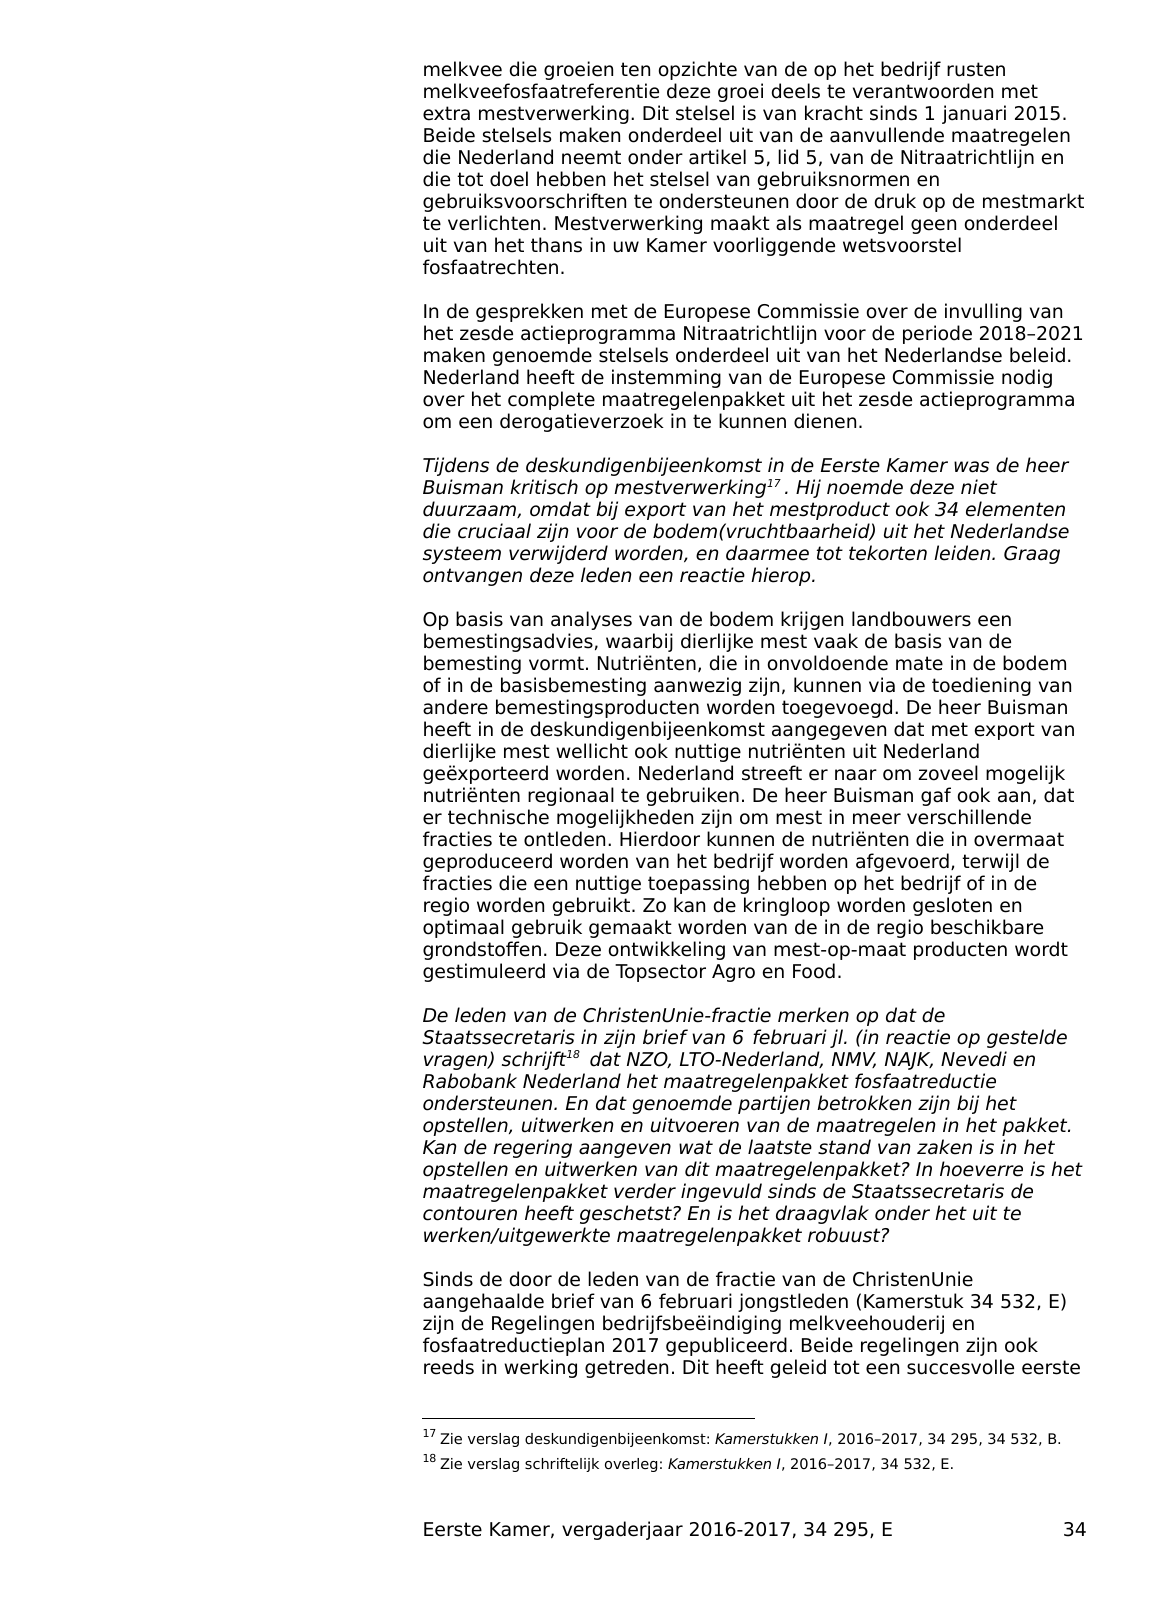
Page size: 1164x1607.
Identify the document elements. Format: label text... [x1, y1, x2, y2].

text melkvee die groeien ten opzichte van de op het bedrijf rusten melkveefosfaatreferentie deze groei deels te verantwoorden met extra mestverwerking. Dit stelsel is van kracht sinds 1 januari 2015. Beide stelsels maken onderdeel uit van de aanvullende maatregelen die Nederland neemt onder artikel 5, lid 5, van de Nitraatrichtlijn en die tot doel hebben het stelsel van gebruiksnormen en gebruiksvoorschriften te ondersteunen door de druk op de mestmarkt te verlichten. Mestverwerking maakt als maatregel geen onderdeel uit van het thans in uw Kamer voorliggende wetsvoorstel fosfaatrechten. [422, 59, 1087, 279]
text Sinds de door de leden van de fractie van de ChristenUnie aangehaalde brief van 6 februari jongstleden (Kamerstuk 34 532, E) zijn de Regelingen bedrijfsbeëindiging melkveehouderij en fosfaatreductieplan 2017 gepubliceerd. Beide regelingen zijn ook reeds in werking getreden. Dit heeft geleid tot een succesvolle eerste [422, 1269, 1087, 1379]
text Zie verslag schriftelijk overleg: Kamerstukken I, 2016–2017, 34 532, E. [422, 1452, 1087, 1474]
text Tijdens de deskundigenbijeenkomst in de Eerste Kamer was de heer Buisman kritisch op mestverwerking. Hij noemde deze niet duurzaam, omdat bij export van het mestproduct ook 34 elementen die cruciaal zijn voor de bodem(vruchtbaarheid) uit het Nederlandse systeem verwijderd worden, en daarmee tot tekorten leiden. Graag ontvangen deze leden een reactie hierop. [422, 455, 1087, 587]
text Op basis van analyses van de bodem krijgen landbouwers een bemestingsadvies, waarbij dierlijke mest vaak de basis van de bemesting vormt. Nutriënten, die in onvoldoende mate in de bodem of in de basisbemesting aanwezig zijn, kunnen via de toediening van andere bemestingsproducten worden toegevoegd. De heer Buisman heeft in de deskundigenbijeenkomst aangegeven dat met export van dierlijke mest wellicht ook nuttige nutriënten uit Nederland geëxporteerd worden. Nederland streeft er naar om zoveel mogelijk nutriënten regionaal te gebruiken. De heer Buisman gaf ook aan, dat er technische mogelijkheden zijn om mest in meer verschillende fracties te ontleden. Hierdoor kunnen de nutriënten die in overmaat geproduceerd worden van het bedrijf worden afgevoerd, terwijl de fracties die een nuttige toepassing hebben op het bedrijf of in de regio worden gebruikt. Zo kan de kringloop worden gesloten en optimaal gebruik gemaakt worden van de in de regio beschikbare grondstoffen. Deze ontwikkeling van mest-op-maat producten wordt gestimuleerd via de Topsector Agro en Food. [422, 609, 1087, 983]
text Zie verslag deskundigenbijeenkomst: Kamerstukken I, 2016–2017, 34 295, 34 532, B. [422, 1427, 1087, 1449]
text De leden van de ChristenUnie-fractie merken op dat de Staatssecretaris in zijn brief van 6 februari jl. (in reactie op gestelde vragen) schrijft dat NZO, LTO-Nederland, NMV, NAJK, Nevedi en Rabobank Nederland het maatregelenpakket fosfaatreductie ondersteunen. En dat genoemde partijen betrokken zijn bij het opstellen, uitwerken en uitvoeren van de maatregelen in het pakket. Kan de regering aangeven wat de laatste stand van zaken is in het opstellen en uitwerken van dit maatregelenpakket? In hoeverre is het maatregelenpakket verder ingevuld sinds de Staatssecretaris de contouren heeft geschetst? En is het draagvlak onder het uit te werken/uitgewerkte maatregelenpakket robuust? [422, 1005, 1087, 1247]
text In de gesprekken met de Europese Commissie over de invulling van het zesde actieprogramma Nitraatrichtlijn voor de periode 2018–2021 maken genoemde stelsels onderdeel uit van het Nederlandse beleid. Nederland heeft de instemming van de Europese Commissie nodig over het complete maatregelenpakket uit het zesde actieprogramma om een derogatieverzoek in te kunnen dienen. [422, 301, 1087, 433]
